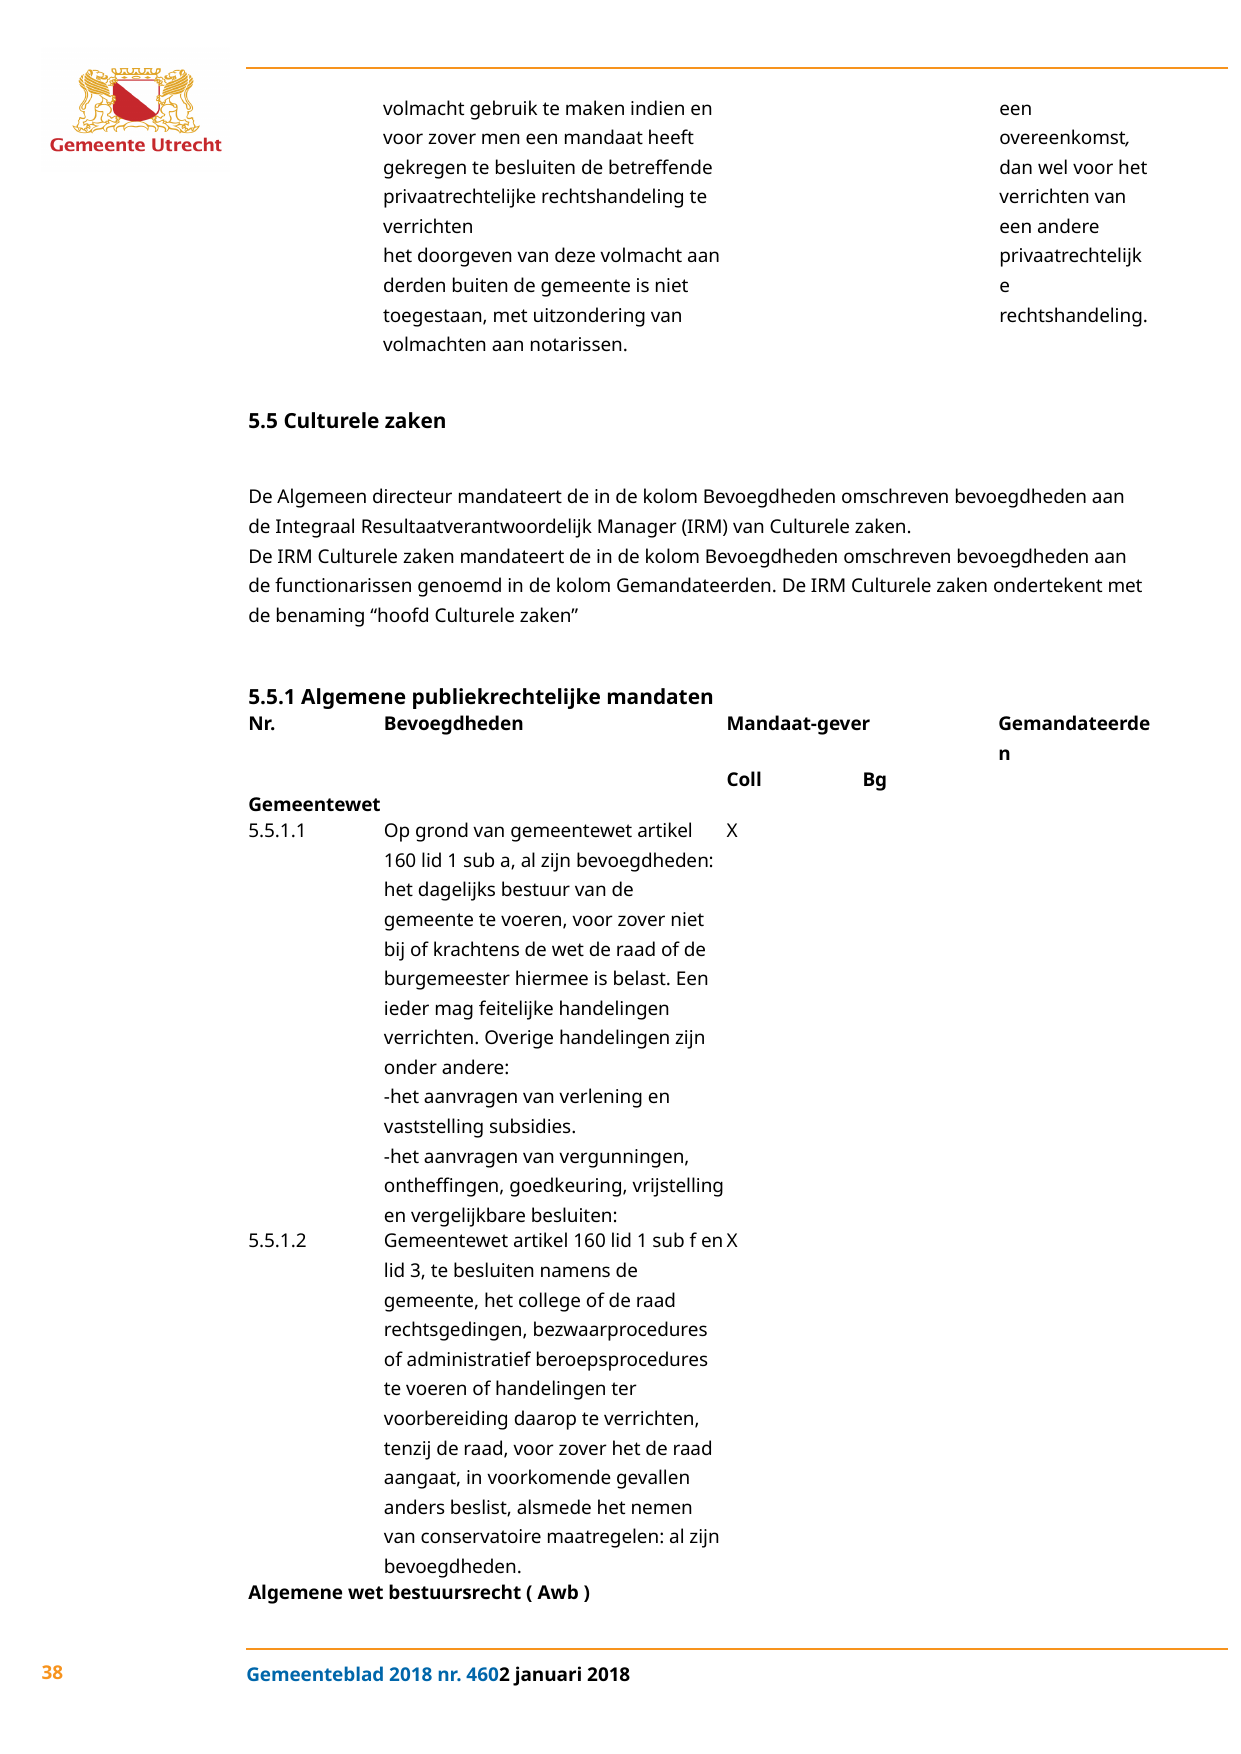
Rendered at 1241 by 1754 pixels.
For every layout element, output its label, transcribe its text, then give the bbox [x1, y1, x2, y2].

table_header Bevoegdheden [384, 711, 726, 766]
table_cell [864, 95, 999, 357]
picture [41, 47, 231, 172]
table_header Nr. [248, 711, 384, 766]
text 5.5.1 Algemene publiekrechtelijke mandaten [248, 682, 1152, 711]
table_cell [248, 766, 384, 792]
table_header Mandaat-gever [726, 711, 998, 766]
table_cell volmacht gebruik te maken indien en voor zover men een mandaat heeft gekregen te besluiten de betreffende privaatrechtelijke rechtshandeling te verrichten het doorgeven van deze volmacht aan derden buiten de gemeente is niet toegestaan, met uitzondering van volmachten aan notarissen. [383, 95, 729, 357]
table_cell [862, 1228, 998, 1579]
table_cell [862, 818, 998, 1228]
table_cell een overeenkomst, dan wel voor het verrichten van een andere privaatrechtelijke rechtshandeling. [999, 95, 1152, 357]
table_cell Coll [726, 766, 862, 792]
table_cell [248, 95, 383, 357]
text De Algemeen directeur mandateert de in de kolom Bevoegdheden omschreven bevoegdheden aan de Integraal Resultaatverantwoordelijk Manager (IRM) van Culturele zaken. [248, 484, 1152, 539]
table_header Gemandateerden [998, 711, 1152, 766]
table_cell X [726, 1228, 862, 1579]
table_cell [998, 1228, 1152, 1579]
table_cell [998, 766, 1152, 792]
table_cell [729, 95, 864, 357]
table_cell Bg [862, 766, 998, 792]
table_cell Algemene wet bestuursrecht ( Awb ) [248, 1579, 1152, 1604]
table_cell [384, 766, 726, 792]
table_cell X [726, 818, 862, 1228]
text 5.5 Culturele zaken [248, 406, 1152, 434]
table_cell [998, 818, 1152, 1228]
table_cell Gemeentewet [248, 792, 1152, 817]
table_cell Gemeentewet artikel 160 lid 1 sub f en lid 3, te besluiten namens de gemeente, het college of de raad rechtsgedingen, bezwaarprocedures of administratief beroepsprocedures te voeren of handelingen ter voorbereiding daarop te verrichten, tenzij de raad, voor zover het de raad aangaat, in voorkomende gevallen anders beslist, alsmede het nemen van conservatoire maatregelen: al zijn bevoegdheden. [384, 1228, 726, 1579]
table_cell 5.5.1.1 [248, 818, 384, 1228]
table_cell 5.5.1.2 [248, 1228, 384, 1579]
table_cell Op grond van gemeentewet artikel 160 lid 1 sub a, al zijn bevoegdheden: het dagelijks bestuur van de gemeente te voeren, voor zover niet bij of krachtens de wet de raad of de burgemeester hiermee is belast. Een ieder mag feitelijke handelingen verrichten. Overige handelingen zijn onder andere: -het aanvragen van verlening en vaststelling subsidies. -het aanvragen van vergunningen, ontheffingen, goedkeuring, vrijstelling en vergelijkbare besluiten: [384, 818, 726, 1228]
text De IRM Culturele zaken mandateert de in de kolom Bevoegdheden omschreven bevoegdheden aan de functionarissen genoemd in de kolom Gemandateerden. De IRM Culturele zaken ondertekent met de benaming “hoofd Culturele zaken” [248, 543, 1152, 628]
